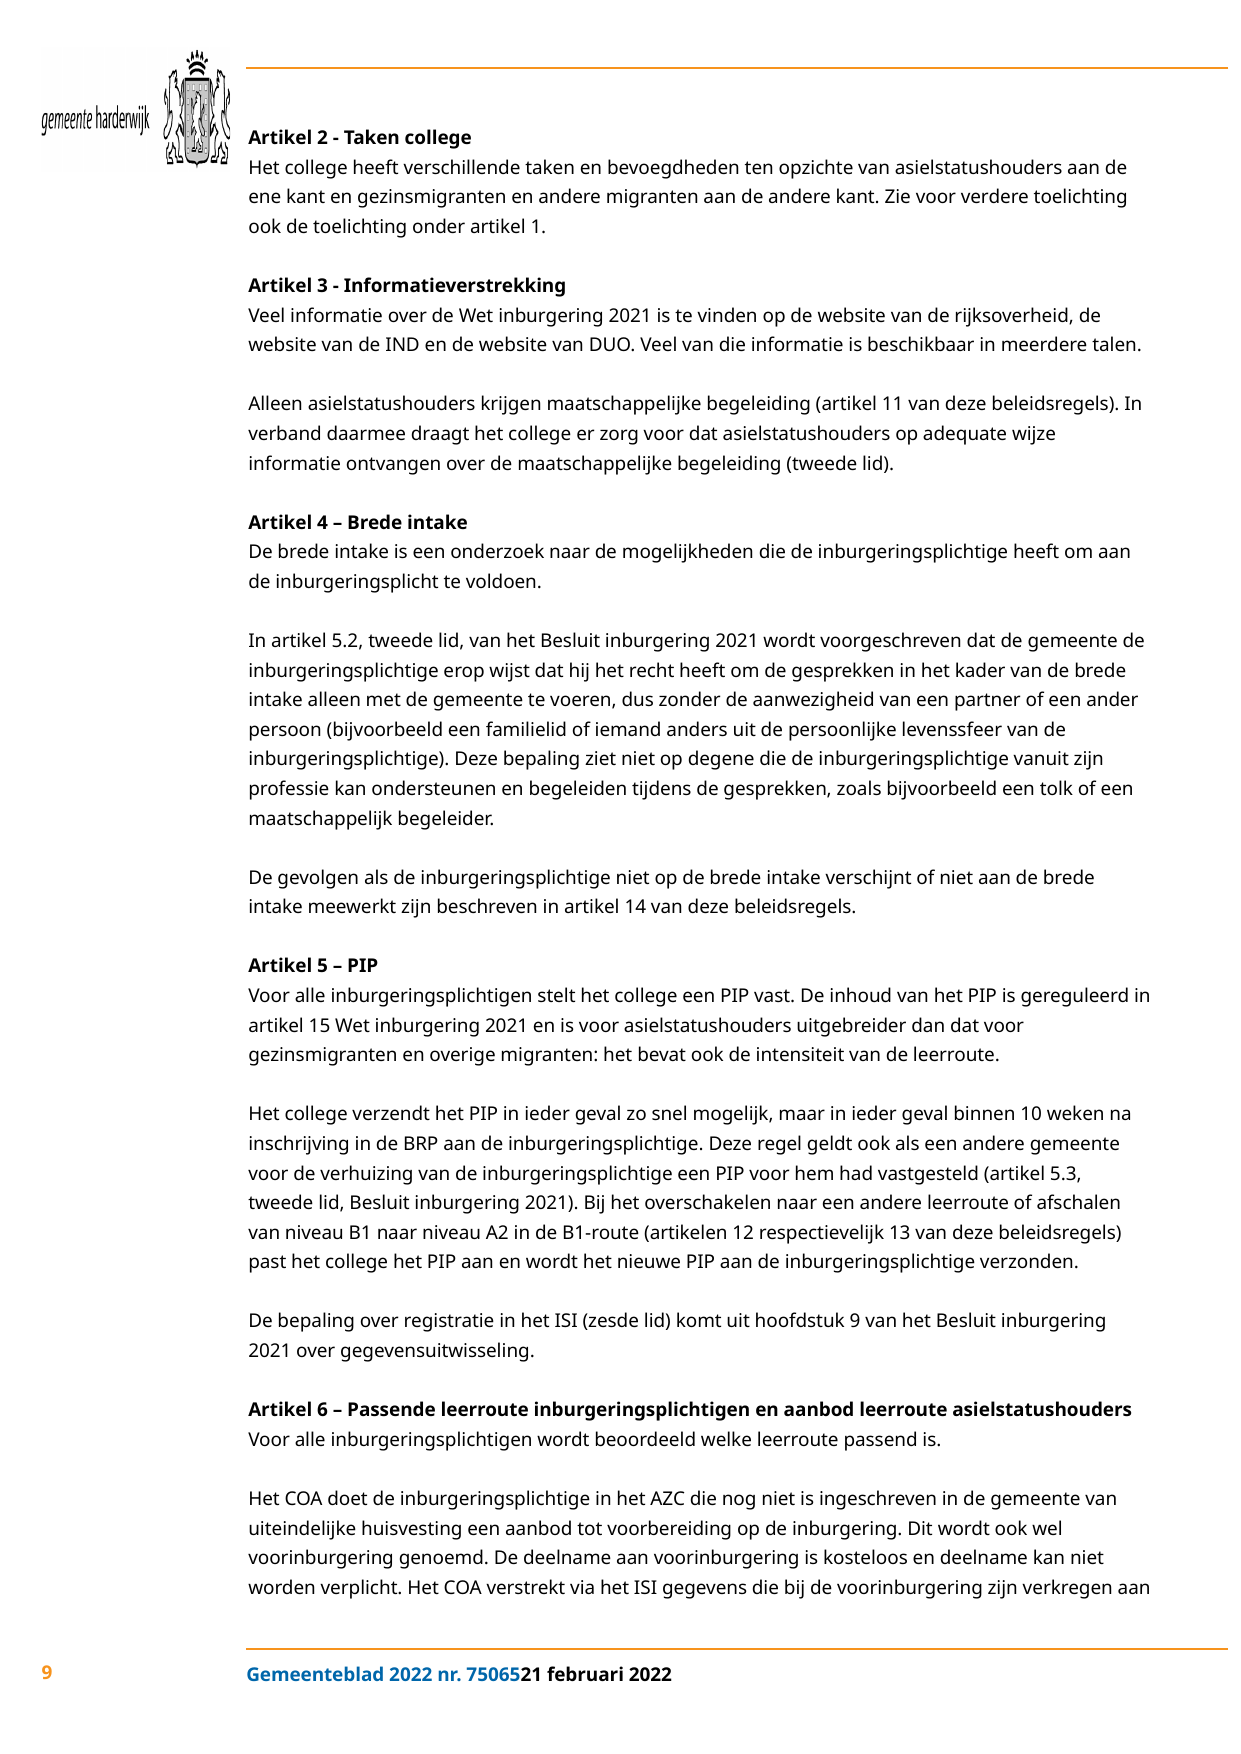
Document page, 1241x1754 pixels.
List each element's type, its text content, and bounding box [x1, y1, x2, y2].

text Het college heeft verschillende taken en bevoegdheden ten opzichte van asielstatushouders aan de ene kant en gezinsmigranten en andere migranten aan de andere kant. Zie voor verdere toelichting ook de toelichting onder artikel 1. [248, 154, 1152, 239]
text Artikel 2 - Taken college [248, 124, 1152, 150]
text De bepaling over registratie in het ISI (zesde lid) komt uit hoofdstuk 9 van het Besluit inburgering 2021 over gegevensuitwisseling. [248, 1308, 1152, 1363]
picture [41, 47, 231, 172]
text In artikel 5.2, tweede lid, van het Besluit inburgering 2021 wordt voorgeschreven dat de gemeente de inburgeringsplichtige erop wijst dat hij het recht heeft om de gesprekken in het kader van de brede intake alleen met de gemeente te voeren, dus zonder de aanwezigheid van een partner of een ander persoon (bijvoorbeeld een familielid of iemand anders uit de persoonlijke levenssfeer van de inburgeringsplichtige). Deze bepaling ziet niet op degene die de inburgeringsplichtige vanuit zijn professie kan ondersteunen en begeleiden tijdens de gesprekken, zoals bijvoorbeeld een tolk of een maatschappelijk begeleider. [248, 627, 1152, 831]
text Artikel 4 – Brede intake [248, 509, 1152, 535]
text Veel informatie over de Wet inburgering 2021 is te vinden op de website van de rijksoverheid, de website van de IND en de website van DUO. Veel van die informatie is beschikbaar in meerdere talen. [248, 302, 1152, 357]
text Het college verzendt het PIP in ieder geval zo snel mogelijk, maar in ieder geval binnen 10 weken na inschrijving in de BRP aan de inburgeringsplichtige. Deze regel geldt ook als een andere gemeente voor de verhuizing van de inburgeringsplichtige een PIP voor hem had vastgesteld (artikel 5.3, tweede lid, Besluit inburgering 2021). Bij het overschakelen naar een andere leerroute of afschalen van niveau B1 naar niveau A2 in de B1-route (artikelen 12 respectievelijk 13 van deze beleidsregels) past het college het PIP aan en wordt het nieuwe PIP aan de inburgeringsplichtige verzonden. [248, 1101, 1152, 1274]
text Artikel 5 – PIP [248, 953, 1152, 978]
text Artikel 3 - Informatieverstrekking [248, 272, 1152, 298]
text Voor alle inburgeringsplichtigen wordt beoordeeld welke leerroute passend is. [248, 1426, 1152, 1452]
text De brede intake is een onderzoek naar de mogelijkheden die de inburgeringsplichtige heeft om aan de inburgeringsplicht te voldoen. [248, 538, 1152, 594]
text Het COA doet de inburgeringsplichtige in het AZC die nog niet is ingeschreven in de gemeente van uiteindelijke huisvesting een aanbod tot voorbereiding op de inburgering. Dit wordt ook wel voorinburgering genoemd. De deelname aan voorinburgering is kosteloos en deelname kan niet worden verplicht. Het COA verstrekt via het ISI gegevens die bij de voorinburgering zijn verkregen aan [248, 1485, 1152, 1600]
text De gevolgen als de inburgeringsplichtige niet op de brede intake verschijnt of niet aan de brede intake meewerkt zijn beschreven in artikel 14 van deze beleidsregels. [248, 864, 1152, 919]
text Alleen asielstatushouders krijgen maatschappelijke begeleiding (artikel 11 van deze beleidsregels). In verband daarmee draagt het college er zorg voor dat asielstatushouders op adequate wijze informatie ontvangen over de maatschappelijke begeleiding (tweede lid). [248, 391, 1152, 476]
text Artikel 6 – Passende leerroute inburgeringsplichtigen en aanbod leerroute asielstatushouders [248, 1396, 1152, 1422]
text Voor alle inburgeringsplichtigen stelt het college een PIP vast. De inhoud van het PIP is gereguleerd in artikel 15 Wet inburgering 2021 en is voor asielstatushouders uitgebreider dan dat voor gezinsmigranten en overige migranten: het bevat ook de intensiteit van de leerroute. [248, 982, 1152, 1067]
